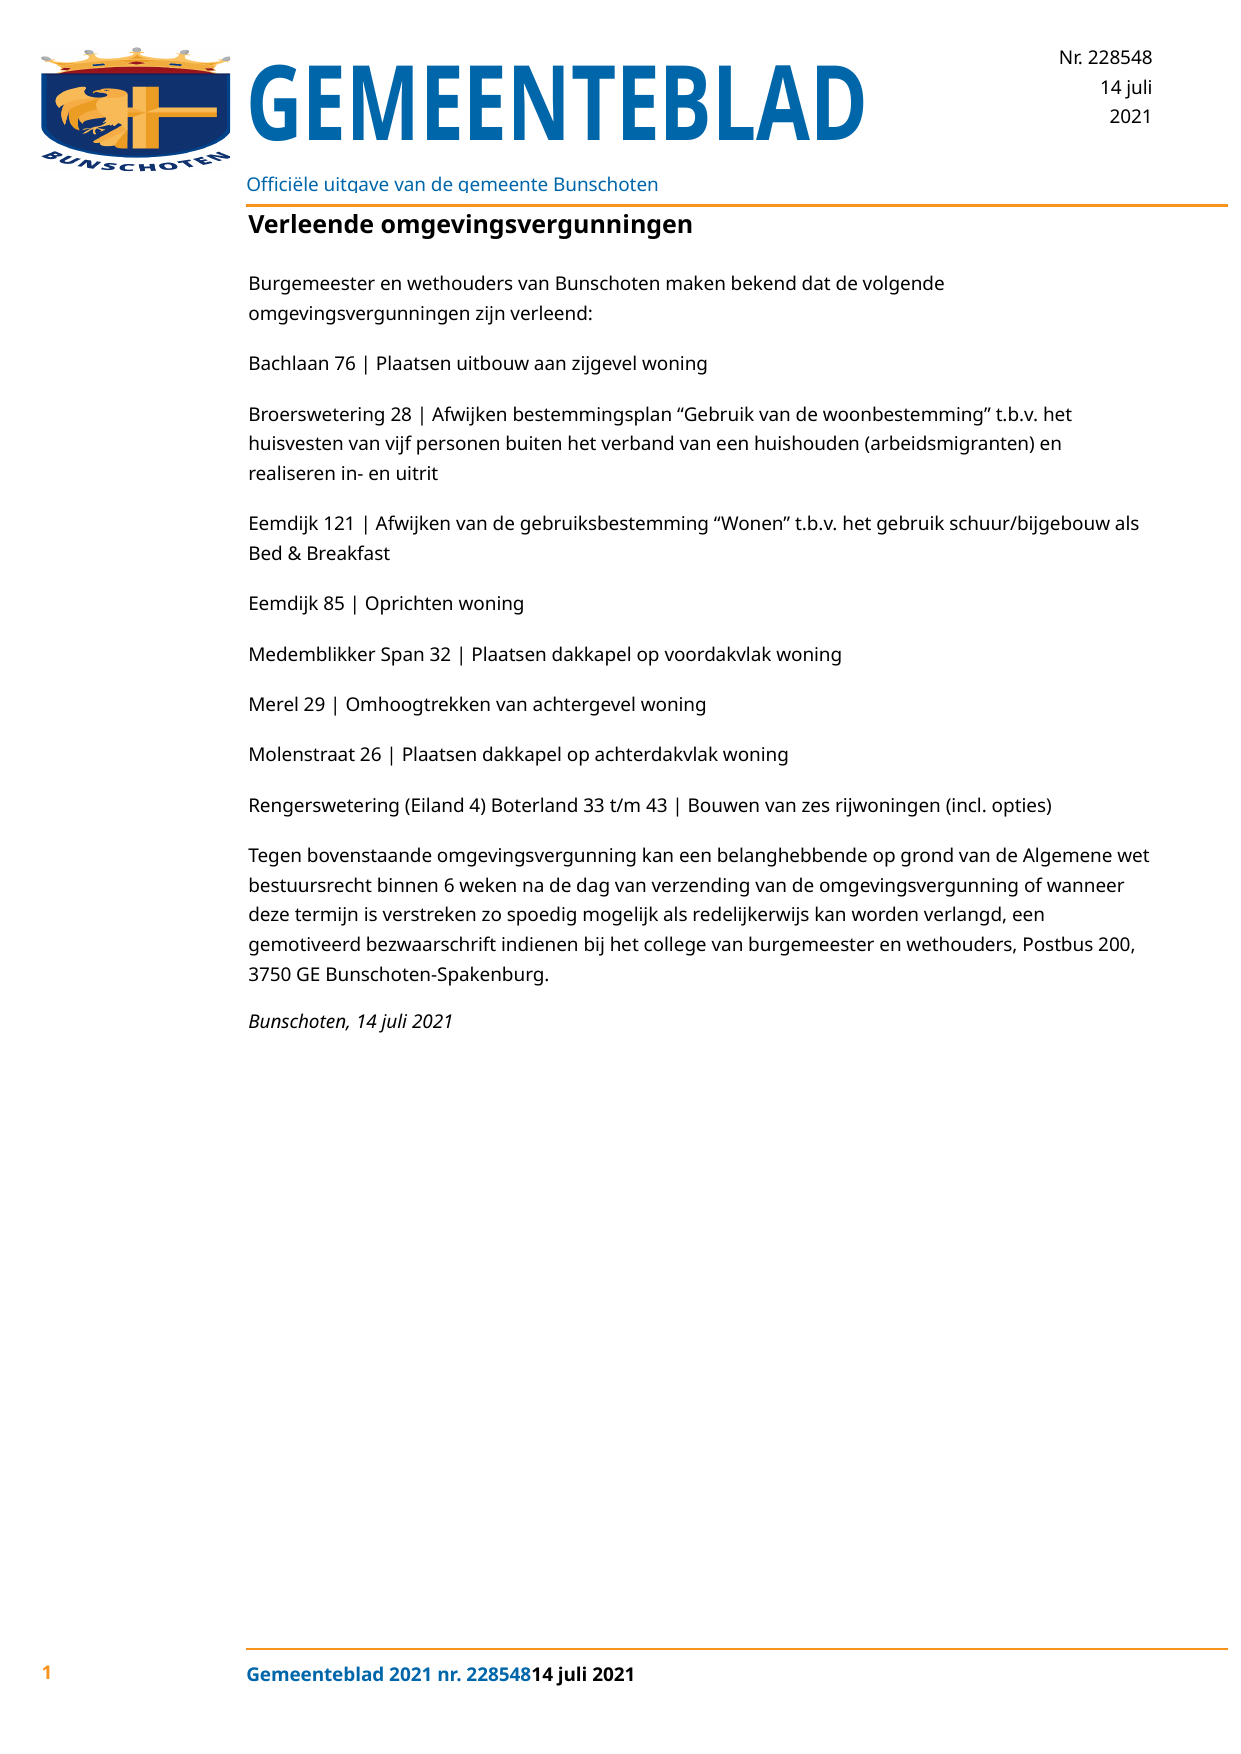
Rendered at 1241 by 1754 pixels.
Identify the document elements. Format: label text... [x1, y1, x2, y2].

text Broerswetering 28 | Afwijken bestemmingsplan “Gebruik van de woonbestemming” t.b.v. het huisvesten van vijf personen buiten het verband van een huishouden (arbeidsmigranten) en realiseren in- en uitrit [248, 401, 1152, 486]
text Eemdijk 121 | Afwijken van de gebruiksbestemming “Wonen” t.b.v. het gebruik schuur/bijgebouw als Bed & Breakfast [248, 510, 1152, 566]
text Eemdijk 85 | Oprichten woning [248, 590, 1152, 616]
text Molenstraat 26 | Plaatsen dakkapel op achterdakvlak woning [248, 742, 1152, 767]
text Tegen bovenstaande omgevingsvergunning kan een belanghebbende op grond van de Algemene wet bestuursrecht binnen 6 weken na de dag van verzending van de omgevingsvergunning of wanneer deze termijn is verstreken zo spoedig mogelijk als redelijkerwijs kan worden verlangd, een gemotiveerd bezwaarschrift indienen bij het college van burgemeester en wethouders, Postbus 200, 3750 GE Bunschoten-Spakenburg. [248, 842, 1152, 986]
text Bunschoten, 14 juli 2021 [248, 1008, 1152, 1034]
text Bachlaan 76 | Plaatsen uitbouw aan zijgevel woning [248, 350, 1152, 376]
text Medemblikker Span 32 | Plaatsen dakkapel op voordakvlak woning [248, 641, 1152, 666]
text Burgemeester en wethouders van Bunschoten maken bekend dat de volgende omgevingsvergunningen zijn verleend: [248, 270, 1152, 326]
text Merel 29 | Omhoogtrekken van achtergevel woning [248, 691, 1152, 717]
text Verleende omgevingsvergunningen [248, 207, 1152, 241]
picture [41, 47, 231, 172]
text Rengerswetering (Eiland 4) Boterland 33 t/m 43 | Bouwen van zes rijwoningen (incl. opties) [248, 792, 1152, 818]
